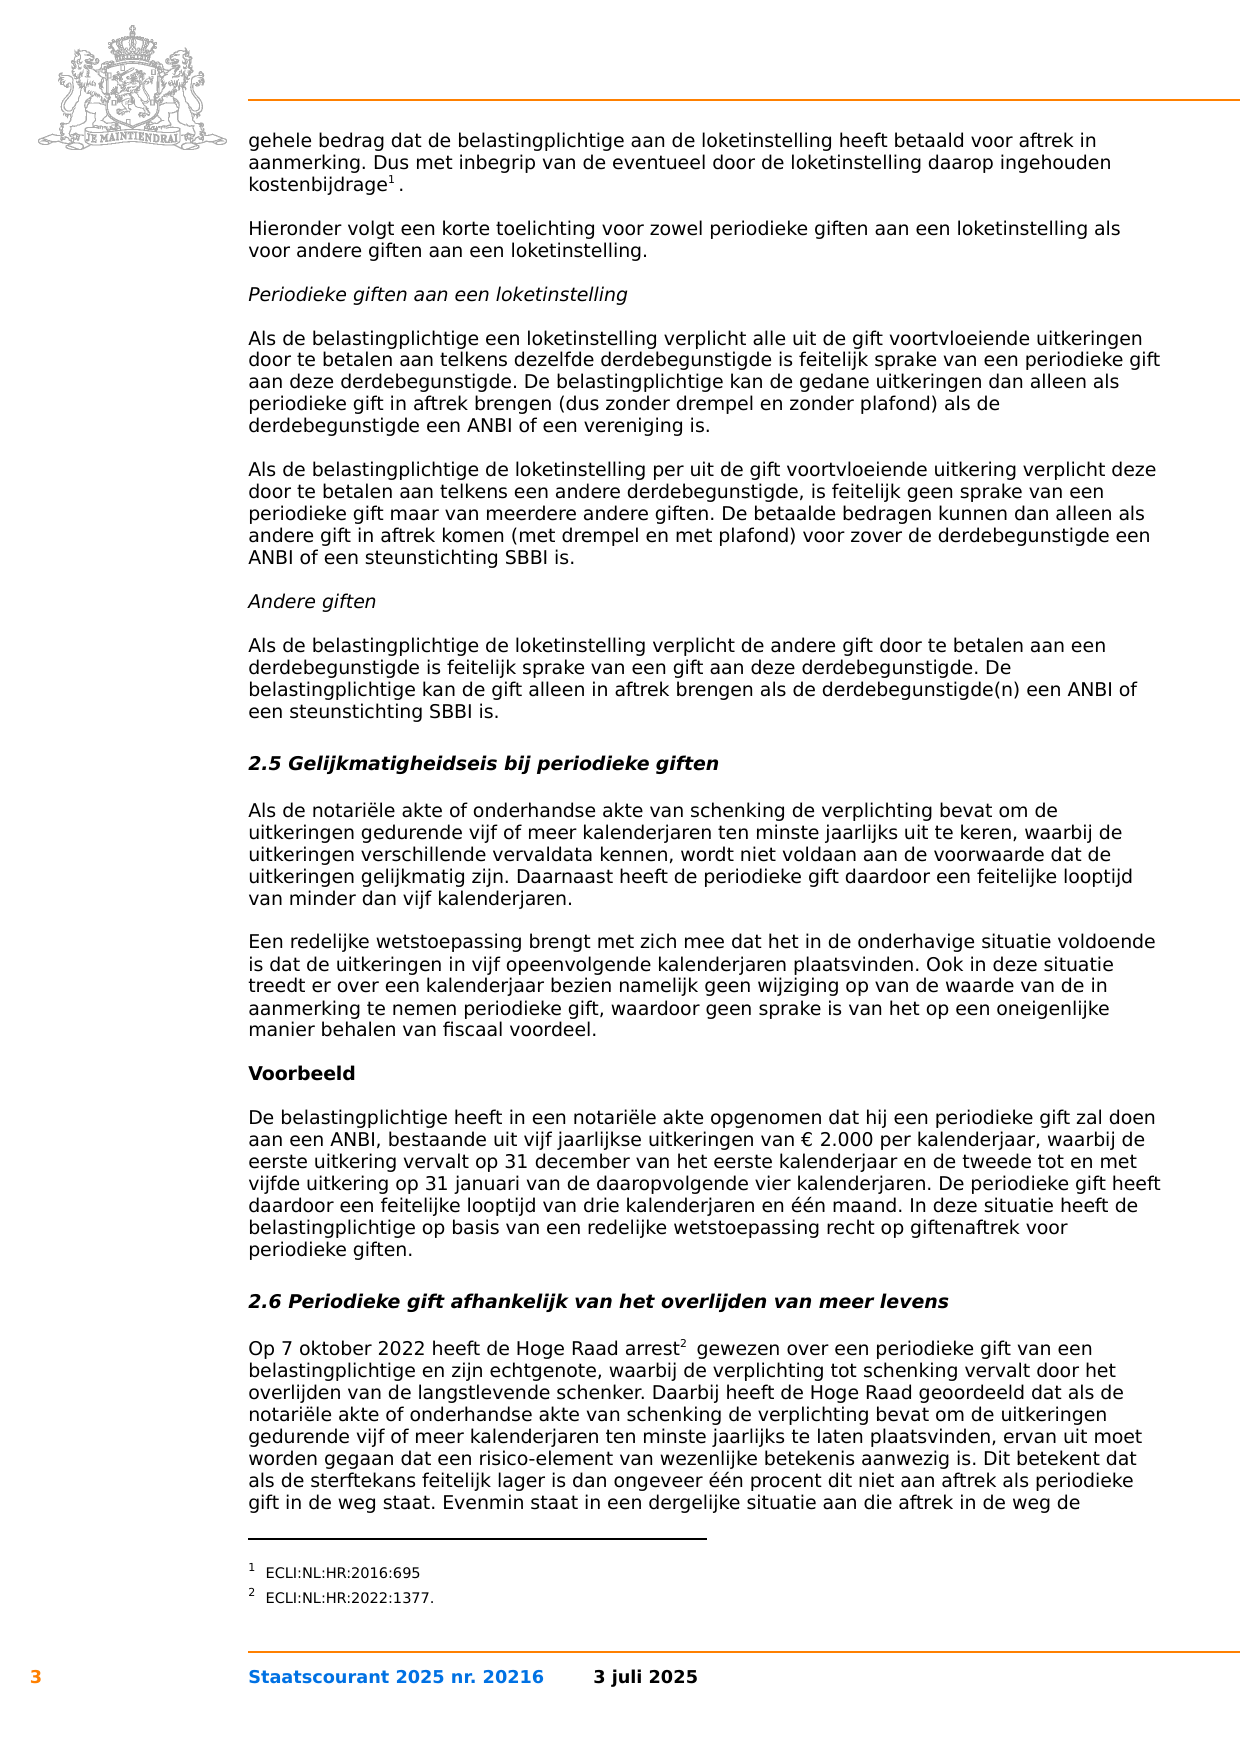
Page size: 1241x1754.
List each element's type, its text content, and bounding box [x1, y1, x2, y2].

subtitle 2.6 Periodieke gift afhankelijk van het overlijden van meer levens [248, 1291, 1163, 1313]
subtitle Voorbeeld [248, 1063, 1163, 1085]
text De belastingplichtige heeft in een notariële akte opgenomen dat hij een periodieke gift zal doen aan een ANBI, bestaande uit vijf jaarlijkse uitkeringen van € 2.000 per kalenderjaar, waarbij de eerste uitkering vervalt op 31 december van het eerste kalenderjaar en de tweede tot en met vijfde uitkering op 31 januari van de daaropvolgende vier kalenderjaren. De periodieke gift heeft daardoor een feitelijke looptijd van drie kalenderjaren en één maand. In deze situatie heeft de belastingplichtige op basis van een redelijke wetstoepassing recht op giftenaftrek voor periodieke giften. [248, 1107, 1163, 1261]
subtitle 2.5 Gelijkmatigheidseis bij periodieke giften [248, 753, 1163, 775]
subtitle Andere giften [248, 591, 1163, 613]
text Als de notariële akte of onderhandse akte van schenking de verplichting bevat om de uitkeringen gedurende vijf of meer kalenderjaren ten minste jaarlijks uit te keren, waarbij de uitkeringen verschillende vervaldata kennen, wordt niet voldaan aan de voorwaarde dat de uitkeringen gelijkmatig zijn. Daarnaast heeft de periodieke gift daardoor een feitelijke looptijd van minder dan vijf kalenderjaren. [248, 800, 1163, 909]
text ECLI:NL:HR:2022:1377. [248, 1586, 1163, 1608]
subtitle Periodieke giften aan een loketinstelling [248, 283, 1163, 306]
text Op 7 oktober 2022 heeft de Hoge Raad arrest gewezen over een periodieke gift van een belastingplichtige en zijn echtgenote, waarbij de verplichting tot schenking vervalt door het overlijden van de langstlevende schenker. Daarbij heeft de Hoge Raad geoordeeld dat als de notariële akte of onderhandse akte van schenking de verplichting bevat om de uitkeringen gedurende vijf of meer kalenderjaren ten minste jaarlijks te laten plaatsvinden, ervan uit moet worden gegaan dat een risico-element van wezenlijke betekenis aanwezig is. Dit betekent dat als de sterftekans feitelijk lager is dan ongeveer één procent dit niet aan aftrek als periodieke gift in de weg staat. Evenmin staat in een dergelijke situatie aan die aftrek in de weg de [248, 1338, 1163, 1514]
text Als de belastingplichtige de loketinstelling verplicht de andere gift door te betalen aan een derdebegunstigde is feitelijk sprake van een gift aan deze derdebegunstigde. De belastingplichtige kan de gift alleen in aftrek brengen als de derdebegunstigde(n) een ANBI of een steunstichting SBBI is. [248, 635, 1163, 723]
picture [38, 25, 227, 150]
text Als de belastingplichtige de loketinstelling per uit de gift voortvloeiende uitkering verplicht deze door te betalen aan telkens een andere derdebegunstigde, is feitelijk geen sprake van een periodieke gift maar van meerdere andere giften. De betaalde bedragen kunnen dan alleen als andere gift in aftrek komen (met drempel en met plafond) voor zover de derdebegunstigde een ANBI of een steunstichting SBBI is. [248, 459, 1163, 569]
text gehele bedrag dat de belastingplichtige aan de loketinstelling heeft betaald voor aftrek in aanmerking. Dus met inbegrip van de eventueel door de loketinstelling daarop ingehouden kostenbijdrage. [248, 130, 1163, 196]
text Een redelijke wetstoepassing brengt met zich mee dat het in de onderhavige situatie voldoende is dat de uitkeringen in vijf opeenvolgende kalenderjaren plaatsvinden. Ook in deze situatie treedt er over een kalenderjaar bezien namelijk geen wijziging op van de waarde van de in aanmerking te nemen periodieke gift, waardoor geen sprake is van het op een oneigenlijke manier behalen van fiscaal voordeel. [248, 931, 1163, 1041]
text Als de belastingplichtige een loketinstelling verplicht alle uit de gift voortvloeiende uitkeringen door te betalen aan telkens dezelfde derdebegunstigde is feitelijk sprake van een periodieke gift aan deze derdebegunstigde. De belastingplichtige kan de gedane uitkeringen dan alleen als periodieke gift in aftrek brengen (dus zonder drempel en zonder plafond) als de derdebegunstigde een ANBI of een vereniging is. [248, 327, 1163, 437]
text Hieronder volgt een korte toelichting voor zowel periodieke giften aan een loketinstelling als voor andere giften aan een loketinstelling. [248, 218, 1163, 262]
text ECLI:NL:HR:2016:695 [248, 1561, 1163, 1583]
